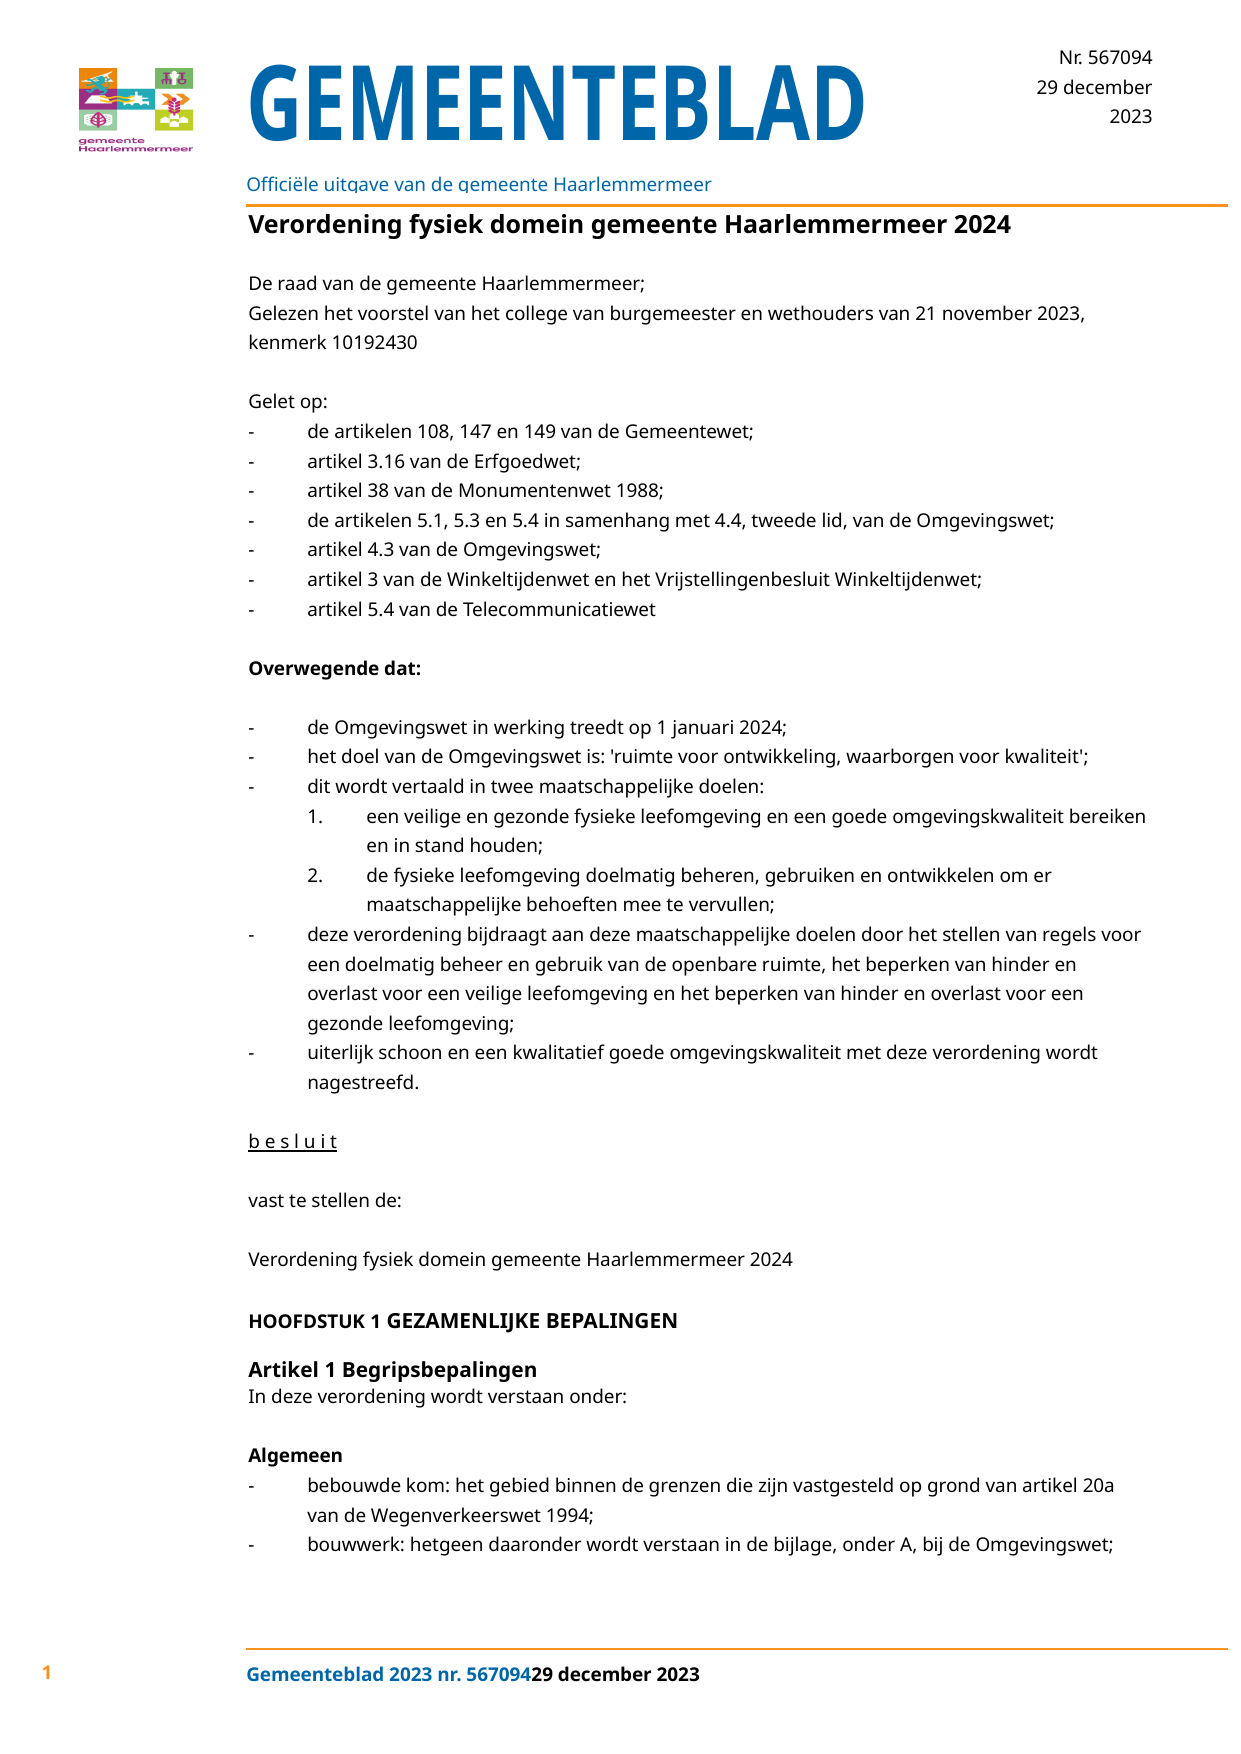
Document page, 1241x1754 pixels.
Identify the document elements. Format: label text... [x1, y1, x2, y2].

list de artikelen 5.1, 5.3 en 5.4 in samenhang met 4.4, tweede lid, van de Omgevingswet; [248, 507, 1152, 533]
list uiterlijk schoon en een kwalitatief goede omgevingskwaliteit met deze verordening wordt nagestreefd. [248, 1039, 1152, 1095]
text De raad van de gemeente Haarlemmermeer; [248, 270, 1152, 296]
list artikel 38 van de Monumentenwet 1988; [248, 477, 1152, 503]
text HOOFDSTUK 1 GEZAMENLIJKE BEPALINGEN [248, 1306, 1152, 1334]
text kenmerk 10192430 [248, 329, 1152, 355]
list de Omgevingswet in werking treedt op 1 januari 2024; [248, 714, 1152, 740]
list artikel 5.4 van de Telecommunicatiewet [248, 596, 1152, 621]
list bebouwde kom: het gebied binnen de grenzen die zijn vastgesteld op grond van artikel 20a van de Wegenverkeerswet 1994; [248, 1472, 1152, 1527]
text Verordening fysiek domein gemeente Haarlemmermeer 2024 [248, 207, 1152, 241]
text In deze verordening wordt verstaan onder: [248, 1383, 1152, 1409]
list bouwwerk: hetgeen daaronder wordt verstaan in de bijlage, onder A, bij de Omgevingswet; [248, 1531, 1152, 1557]
list artikel 3.16 van de Erfgoedwet; [248, 448, 1152, 473]
text Overwegende dat: [248, 655, 1152, 681]
text Verordening fysiek domein gemeente Haarlemmermeer 2024 [248, 1247, 1152, 1272]
text Algemeen [248, 1443, 1152, 1468]
list de fysieke leefomgeving doelmatig beheren, gebruiken en ontwikkelen om er maatschappelijke behoeften mee te vervullen; [307, 862, 1152, 917]
list het doel van de Omgevingswet is: 'ruimte voor ontwikkeling, waarborgen voor kwaliteit'; [248, 744, 1152, 769]
text vast te stellen de: [248, 1187, 1152, 1213]
text Gelezen het voorstel van het college van burgemeester en wethouders van 21 november 2023, [248, 300, 1152, 326]
list dit wordt vertaald in twee maatschappelijke doelen: [248, 773, 1152, 799]
list artikel 4.3 van de Omgevingswet; [248, 537, 1152, 562]
list een veilige en gezonde fysieke leefomgeving en een goede omgevingskwaliteit bereiken en in stand houden; [307, 803, 1152, 858]
picture [41, 47, 231, 172]
list de artikelen 108, 147 en 149 van de Gemeentewet; [248, 418, 1152, 444]
text Gelet op: [248, 389, 1152, 414]
list artikel 3 van de Winkeltijdenwet en het Vrijstellingenbesluit Winkeltijdenwet; [248, 566, 1152, 592]
text b e s l u i t [248, 1128, 1152, 1154]
list deze verordening bijdraagt aan deze maatschappelijke doelen door het stellen van regels voor een doelmatig beheer en gebruik van de openbare ruimte, het beperken van hinder en overlast voor een veilige leefomgeving en het beperken van hinder en overlast voor een gezonde leefomgeving; [248, 921, 1152, 1036]
text Artikel 1 Begripsbepalingen [248, 1355, 1152, 1383]
